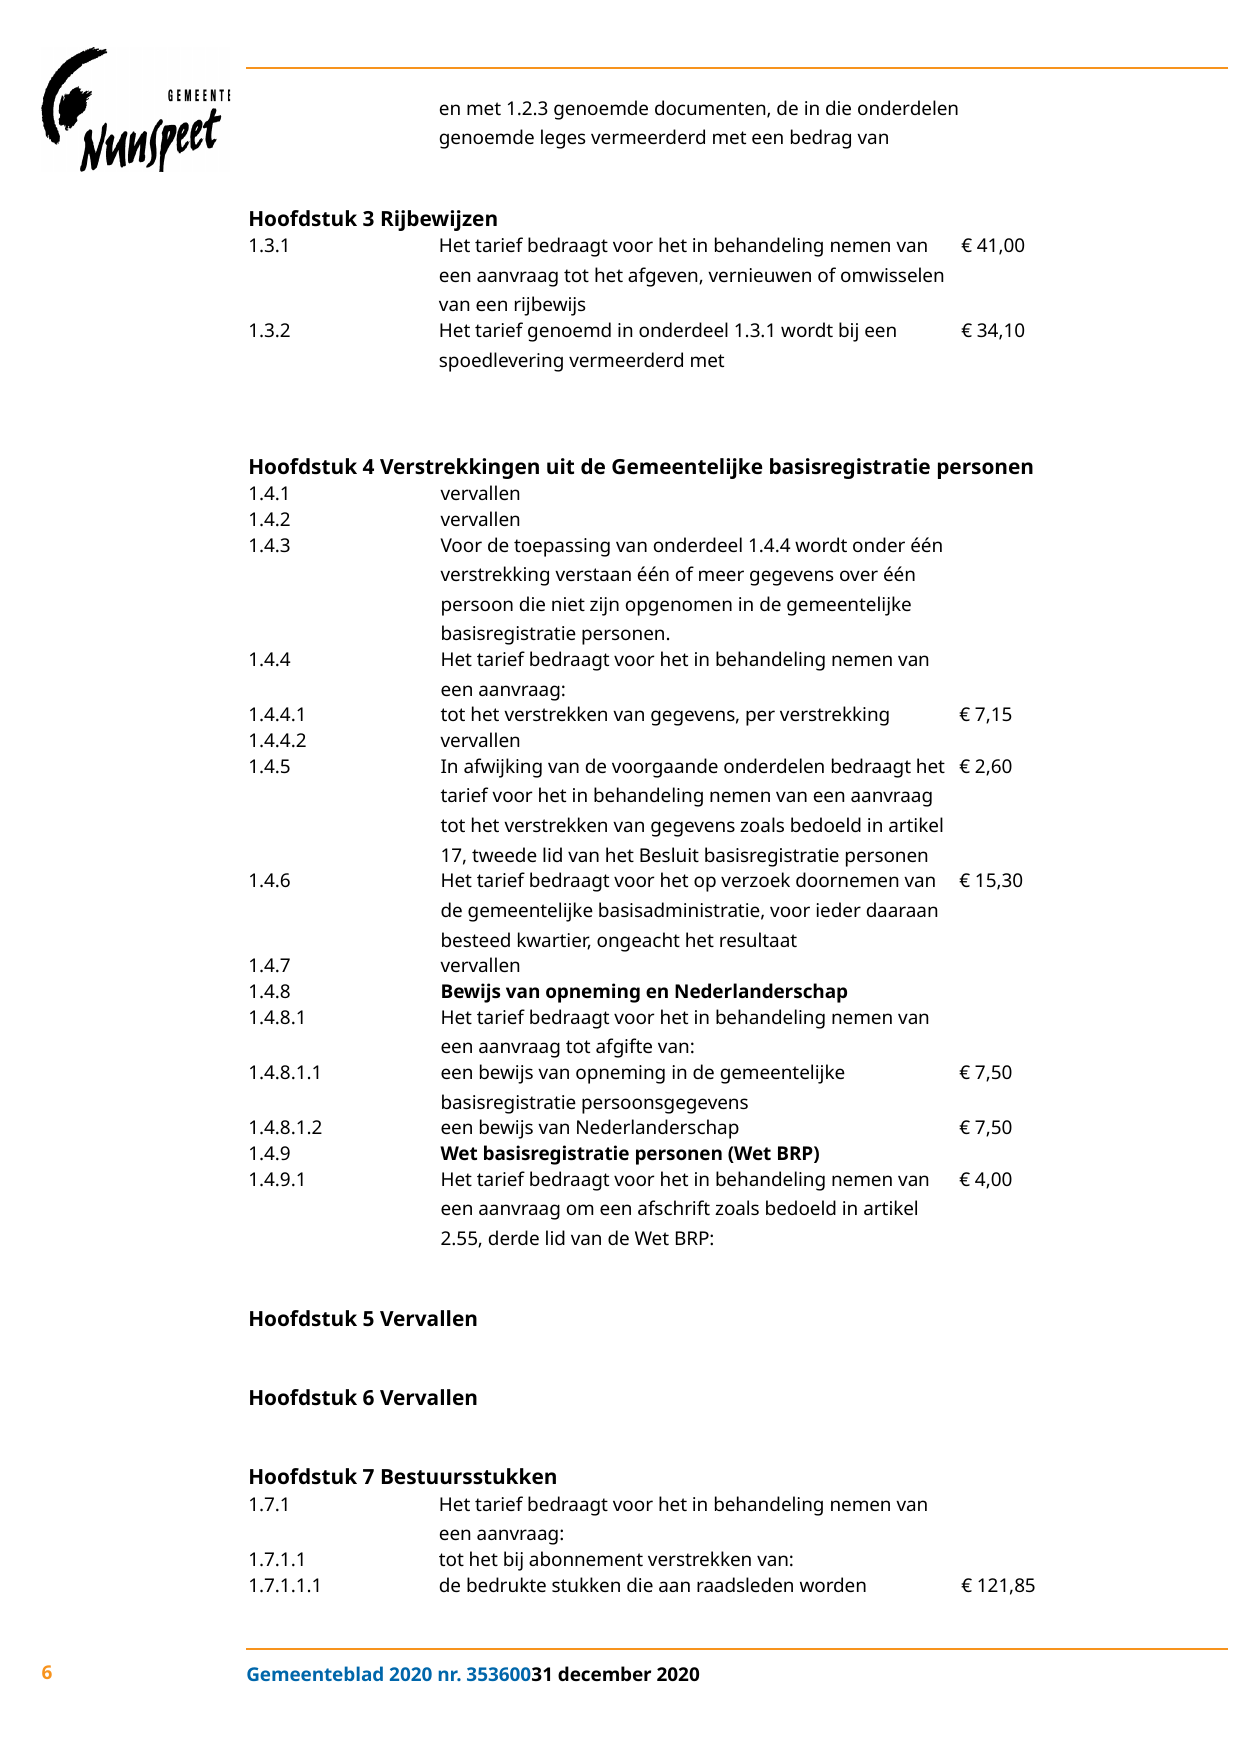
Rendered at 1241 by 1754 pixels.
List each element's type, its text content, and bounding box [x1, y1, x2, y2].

text Hoofdstuk 7 Bestuursstukken [248, 1462, 1152, 1491]
table_cell € 34,10 [961, 317, 1152, 372]
table_cell € 121,85 [961, 1572, 1152, 1598]
table_cell [439, 373, 961, 398]
table_cell 1.7.1.1 [248, 1546, 439, 1572]
table_cell 1.4.4.1 [248, 702, 440, 727]
table_cell 1.4.2 [248, 506, 440, 532]
table_cell de bedrukte stukken die aan raadsleden worden [439, 1572, 961, 1598]
table_header vervallen [440, 480, 959, 506]
table_cell [961, 95, 1152, 150]
table_cell vervallen [440, 506, 959, 532]
table_cell 1.4.4 [248, 646, 440, 702]
table_cell € 7,15 [959, 702, 1152, 727]
text Hoofdstuk 6 Vervallen [248, 1383, 1152, 1412]
picture [41, 47, 231, 172]
table_cell een bewijs van opneming in de gemeentelijke basisregistratie persoonsgegevens [440, 1059, 959, 1114]
table_cell [248, 373, 439, 398]
table_cell In afwijking van de voorgaande onderdelen bedraagt het tarief voor het in behandeling nemen van een aanvraag tot het verstrekken van gegevens zoals bedoeld in artikel 17, tweede lid van het Besluit basisregistratie personen [440, 753, 959, 868]
text Hoofdstuk 5 Vervallen [248, 1304, 1152, 1333]
table_cell 1.7.1.1.1 [248, 1572, 439, 1598]
table_cell 1.4.8.1.2 [248, 1115, 440, 1140]
table_cell [959, 506, 1152, 532]
text Hoofdstuk 4 Verstrekkingen uit de Gemeentelijke basisregistratie personen [248, 452, 1152, 480]
table_header Het tarief bedraagt voor het in behandeling nemen van een aanvraag tot het afgeven, vernieuwen of omwisselen van een rijbewijs [439, 232, 961, 317]
table_header 1.4.1 [248, 480, 440, 506]
table_header [959, 480, 1152, 506]
table_cell 1.4.8.1.1 [248, 1059, 440, 1114]
table_cell [961, 1546, 1152, 1572]
table_cell € 7,50 [959, 1115, 1152, 1140]
table_cell Het tarief bedraagt voor het in behandeling nemen van een aanvraag: [440, 646, 959, 702]
table_cell [959, 532, 1152, 646]
table_cell tot het bij abonnement verstrekken van: [439, 1546, 961, 1572]
table_header [961, 1491, 1152, 1546]
table_cell [248, 95, 439, 150]
table_cell 1.4.9.1 [248, 1166, 440, 1251]
table_cell en met 1.2.3 genoemde documenten, de in die onderdelen genoemde leges vermeerderd met een bedrag van [439, 95, 961, 150]
table_cell Voor de toepassing van onderdeel 1.4.4 wordt onder één verstrekking verstaan één of meer gegevens over één persoon die niet zijn opgenomen in de gemeentelijke basisregistratie personen. [440, 532, 959, 646]
table_cell Bewijs van opneming en Nederlanderschap [440, 978, 959, 1004]
table_cell Het tarief bedraagt voor het in behandeling nemen van een aanvraag tot afgifte van: [440, 1004, 959, 1059]
table_cell 1.4.7 [248, 953, 440, 978]
table_cell € 2,60 [959, 753, 1152, 868]
table_cell Het tarief bedraagt voor het op verzoek doornemen van de gemeentelijke basisadministratie, voor ieder daaraan besteed kwartier, ongeacht het resultaat [440, 868, 959, 952]
table_cell [959, 978, 1152, 1004]
table_cell 1.4.6 [248, 868, 440, 952]
table_cell [959, 1004, 1152, 1059]
table_cell tot het verstrekken van gegevens, per verstrekking [440, 702, 959, 727]
table_cell Het tarief genoemd in onderdeel 1.3.1 wordt bij een spoedlevering vermeerderd met [439, 317, 961, 372]
table_cell [959, 728, 1152, 753]
text Hoofdstuk 3 Rijbewijzen [248, 204, 1152, 232]
table_cell 1.3.2 [248, 317, 439, 372]
table_cell 1.4.4.2 [248, 728, 440, 753]
table_cell een bewijs van Nederlanderschap [440, 1115, 959, 1140]
table_cell € 15,30 [959, 868, 1152, 952]
table_cell [959, 953, 1152, 978]
table_cell € 4,00 [959, 1166, 1152, 1251]
table_cell Wet basisregistratie personen (Wet BRP) [440, 1140, 959, 1166]
table_cell 1.4.9 [248, 1140, 440, 1166]
table_cell 1.4.8 [248, 978, 440, 1004]
table_cell Het tarief bedraagt voor het in behandeling nemen van een aanvraag om een afschrift zoals bedoeld in artikel 2.55, derde lid van de Wet BRP: [440, 1166, 959, 1251]
table_cell 1.4.3 [248, 532, 440, 646]
table_cell 1.4.8.1 [248, 1004, 440, 1059]
table_cell [961, 373, 1152, 398]
table_cell [959, 1140, 1152, 1166]
table_cell vervallen [440, 953, 959, 978]
table_cell € 7,50 [959, 1059, 1152, 1114]
table_header € 41,00 [961, 232, 1152, 317]
table_header 1.3.1 [248, 232, 439, 317]
table_header Het tarief bedraagt voor het in behandeling nemen van een aanvraag: [439, 1491, 961, 1546]
table_cell [959, 646, 1152, 702]
table_cell 1.4.5 [248, 753, 440, 868]
table_cell vervallen [440, 728, 959, 753]
table_header 1.7.1 [248, 1491, 439, 1546]
